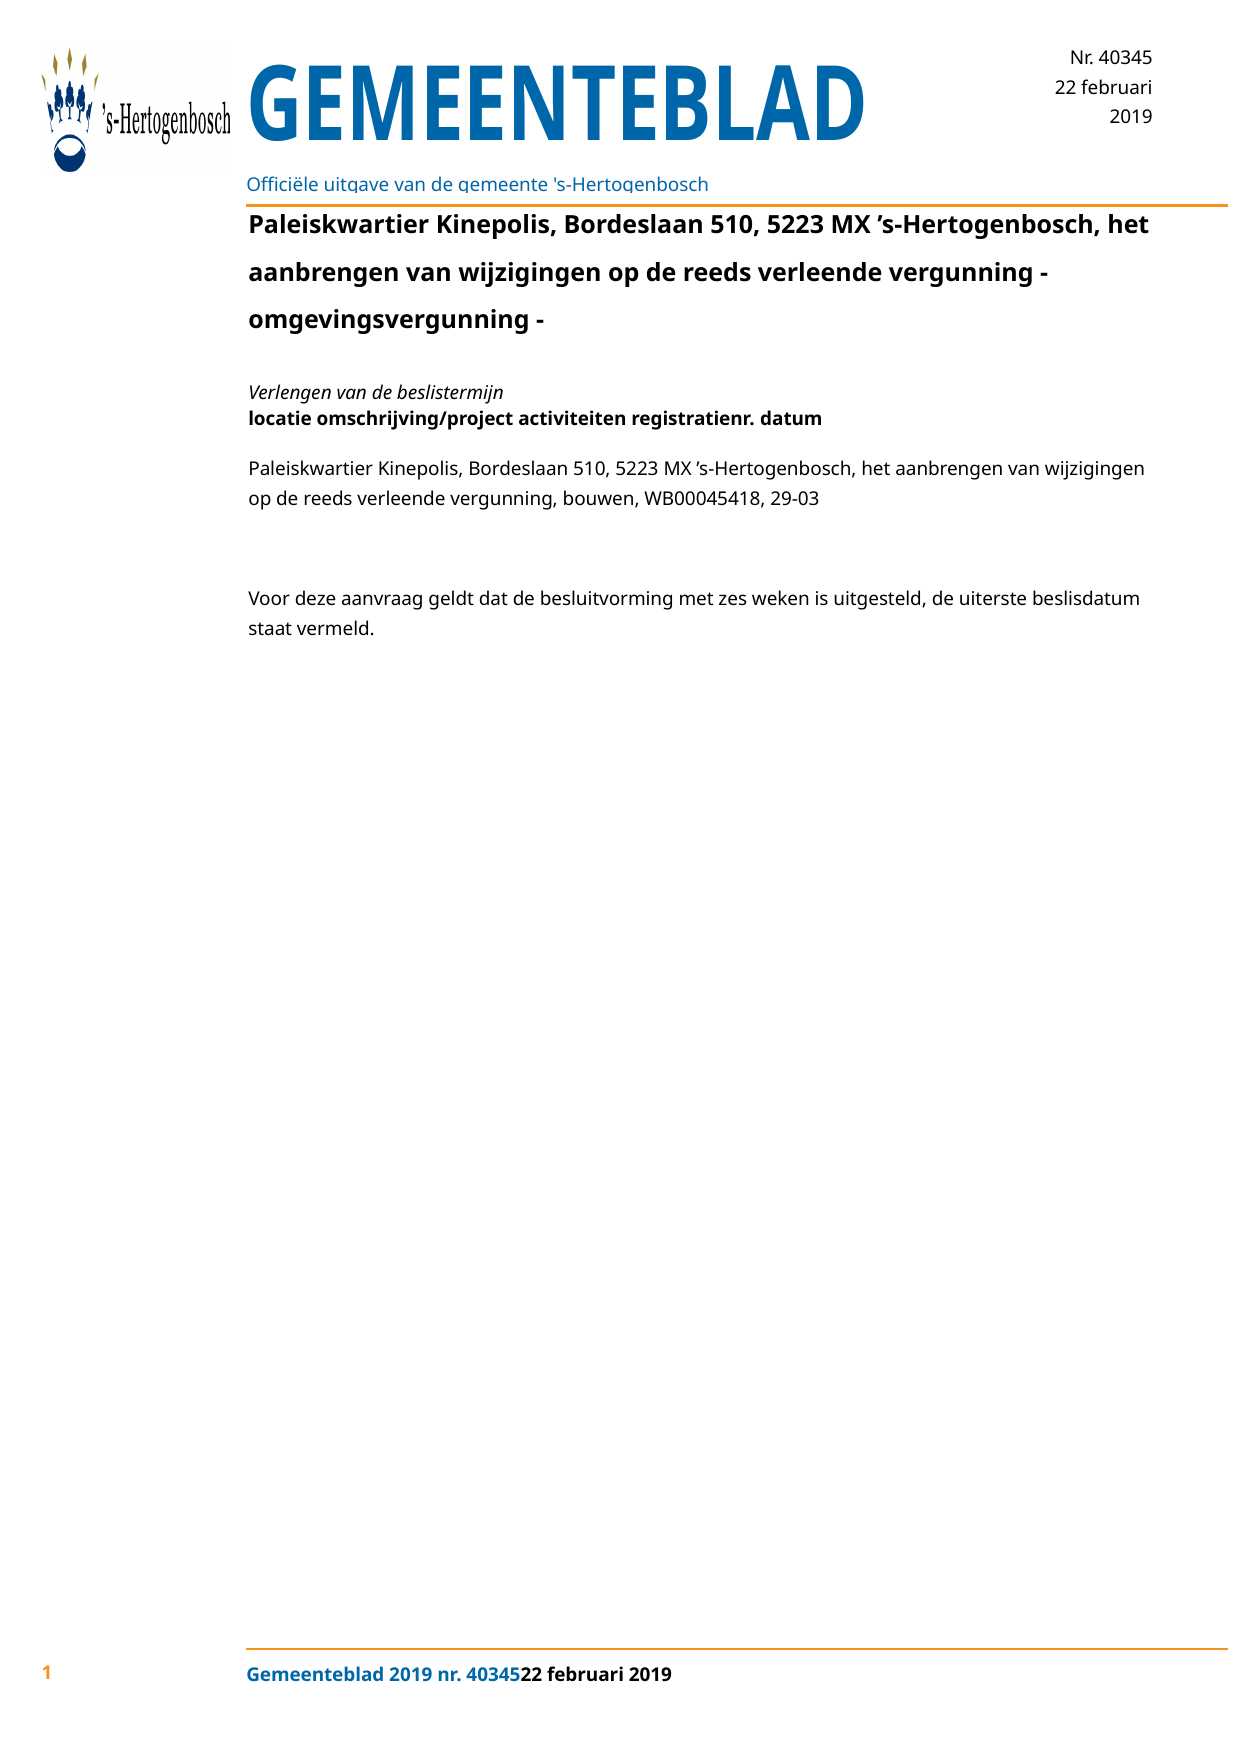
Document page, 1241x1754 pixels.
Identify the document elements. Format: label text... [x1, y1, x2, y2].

text Verlengen van de beslistermijn [248, 379, 1152, 405]
text Voor deze aanvraag geldt dat de besluitvorming met zes weken is uitgesteld, de uiterste beslisdatum staat vermeld. [248, 586, 1152, 641]
text Paleiskwartier Kinepolis, Bordeslaan 510, 5223 MX ’s-Hertogenbosch, het aanbrengen van wijzigingen op de reeds verleende vergunning - omgevingsvergunning - [248, 207, 1152, 336]
text locatie omschrijving/project activiteiten registratienr. datum [248, 405, 1152, 431]
picture [41, 47, 231, 172]
text Paleiskwartier Kinepolis, Bordeslaan 510, 5223 MX ’s-Hertogenbosch, het aanbrengen van wijzigingen op de reeds verleende vergunning, bouwen, WB00045418, 29-03 [248, 455, 1152, 511]
